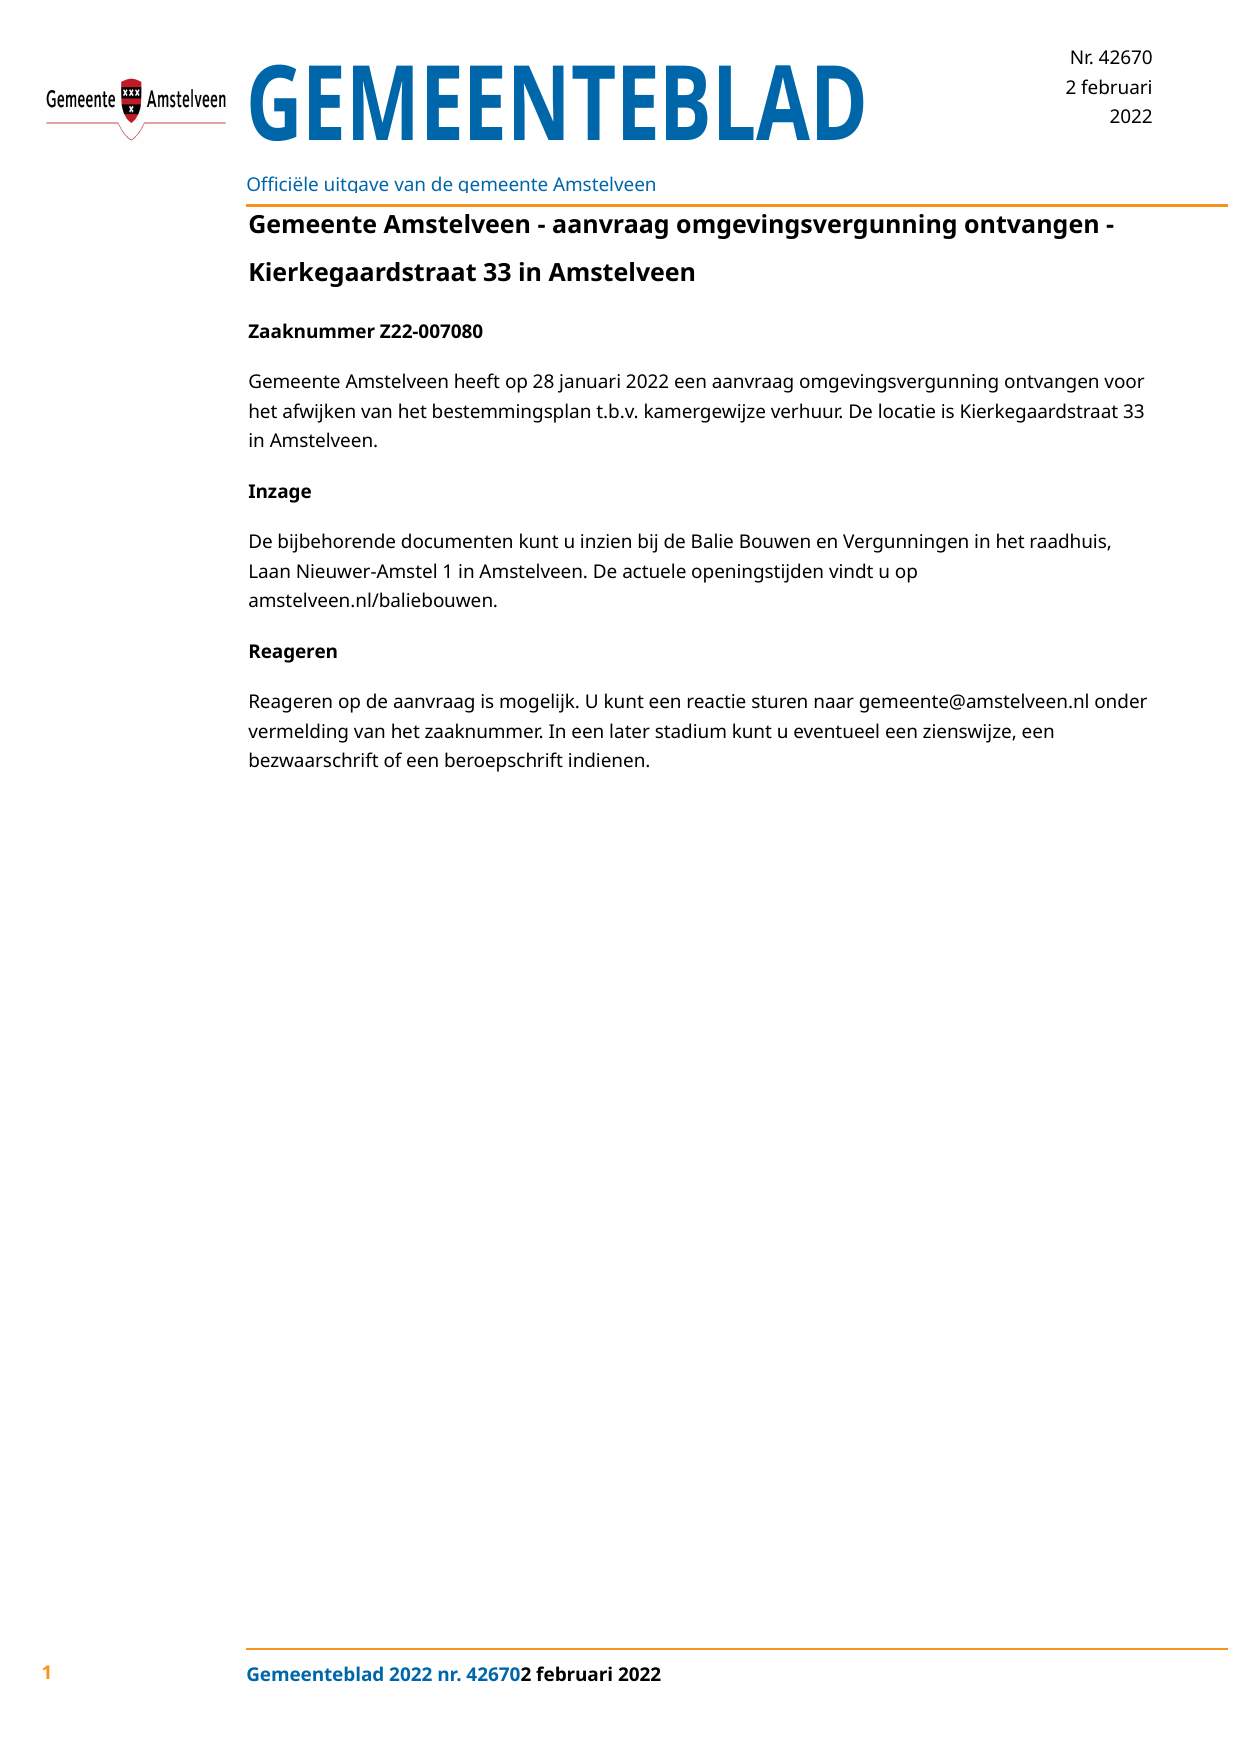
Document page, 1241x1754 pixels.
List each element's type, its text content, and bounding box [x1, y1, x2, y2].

text Reageren [248, 638, 1152, 664]
text De bijbehorende documenten kunt u inzien bij de Balie Bouwen en Vergunningen in het raadhuis, Laan Nieuwer-Amstel 1 in Amstelveen. De actuele openingstijden vindt u op amstelveen.nl/baliebouwen. [248, 528, 1152, 613]
text Inzage [248, 478, 1152, 504]
picture [41, 47, 231, 172]
text Gemeente Amstelveen heeft op 28 januari 2022 een aanvraag omgevingsvergunning ontvangen voor het afwijken van het bestemmingsplan t.b.v. kamergewijze verhuur. De locatie is Kierkegaardstraat 33 in Amstelveen. [248, 368, 1152, 453]
text Reageren op de aanvraag is mogelijk. U kunt een reactie sturen naar gemeente@amstelveen.nl onder vermelding van het zaaknummer. In een later stadium kunt u eventueel een zienswijze, een bezwaarschrift of een beroepschrift indienen. [248, 688, 1152, 773]
text Zaaknummer Z22-007080 [248, 318, 1152, 344]
text Gemeente Amstelveen - aanvraag omgevingsvergunning ontvangen - Kierkegaardstraat 33 in Amstelveen [248, 207, 1152, 288]
